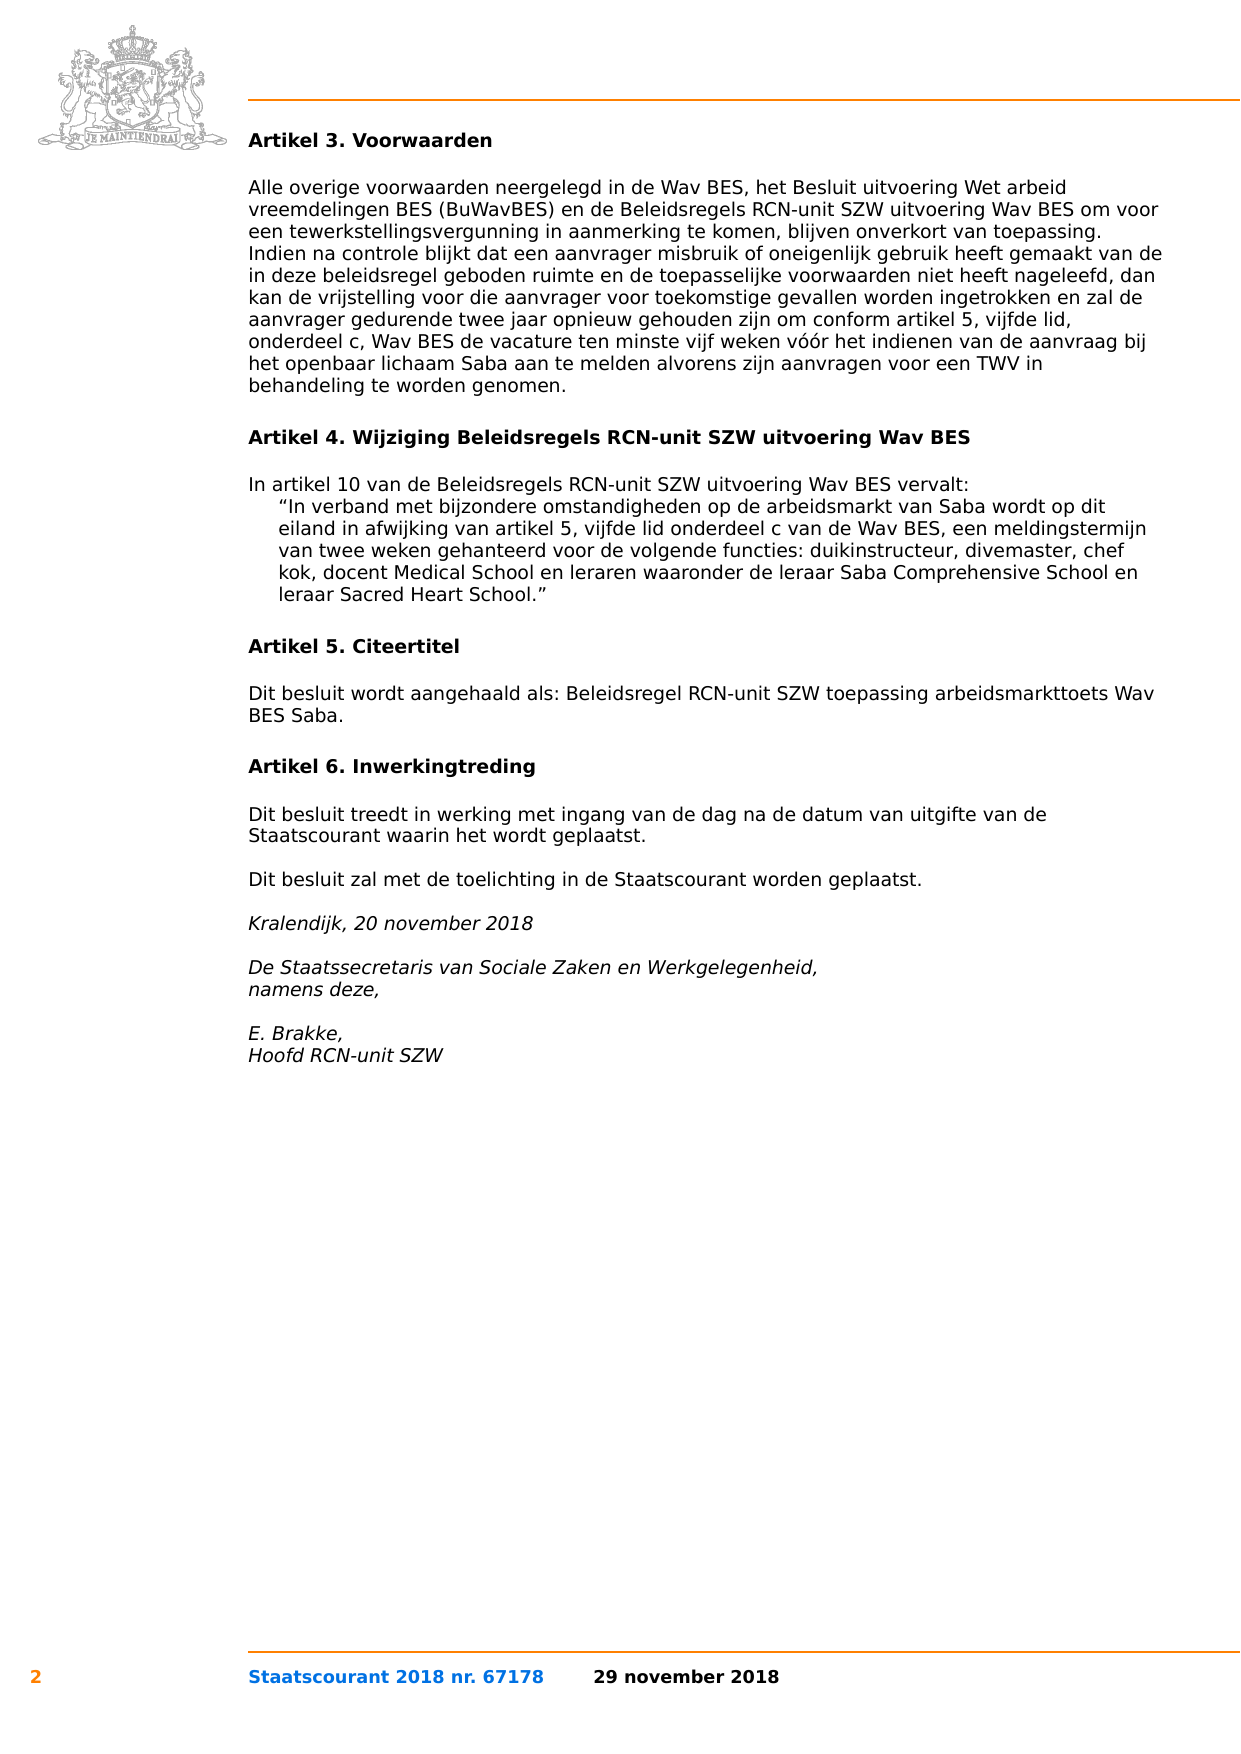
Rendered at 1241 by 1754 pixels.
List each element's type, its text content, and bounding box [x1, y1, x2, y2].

picture [38, 25, 227, 150]
text Dit besluit wordt aangehaald als: Beleidsregel RCN-unit SZW toepassing arbeidsmarkttoets Wav BES Saba. [248, 682, 1163, 726]
subtitle Artikel 3. Voorwaarden [248, 130, 1163, 152]
subtitle Artikel 5. Citeertitel [248, 636, 1163, 657]
subtitle Artikel 4. Wijziging Beleidsregels RCN-unit SZW uitvoering Wav BES [248, 427, 1163, 449]
text Dit besluit zal met de toelichting in de Staatscourant worden geplaatst. [248, 869, 1163, 891]
text Dit besluit treedt in werking met ingang van de dag na de datum van uitgifte van de Staatscourant waarin het wordt geplaatst. [248, 803, 1163, 847]
text Kralendijk, 20 november 2018 [248, 913, 1163, 935]
text Indien na controle blijkt dat een aanvrager misbruik of oneigenlijk gebruik heeft gemaakt van de in deze beleidsregel geboden ruimte en de toepasselijke voorwaarden niet heeft nageleefd, dan kan de vrijstelling voor die aanvrager voor toekomstige gevallen worden ingetrokken en zal de aanvrager gedurende twee jaar opnieuw gehouden zijn om conform artikel 5, vijfde lid, onderdeel c, Wav BES de vacature ten minste vijf weken vóór het indienen van de aanvraag bij het openbaar lichaam Saba aan te melden alvorens zijn aanvragen voor een TWV in behandeling te worden genomen. [248, 243, 1163, 397]
text In artikel 10 van de Beleidsregels RCN-unit SZW uitvoering Wav BES vervalt: [248, 474, 1163, 496]
text “In verband met bijzondere omstandigheden op de arbeidsmarkt van Saba wordt op dit eiland in afwijking van artikel 5, vijfde lid onderdeel c van de Wav BES, een meldingstermijn van twee weken gehanteerd voor de volgende functies: duikinstructeur, divemaster, chef kok, docent Medical School en leraren waaronder de leraar Saba Comprehensive School en leraar Sacred Heart School.” [278, 496, 1163, 606]
text De Staatssecretaris van Sociale Zaken en Werkgelegenheid, namens deze, E. Brakke, Hoofd RCN-unit SZW [248, 957, 1163, 1067]
subtitle Artikel 6. Inwerkingtreding [248, 756, 1163, 778]
text Alle overige voorwaarden neergelegd in de Wav BES, het Besluit uitvoering Wet arbeid vreemdelingen BES (BuWavBES) en de Beleidsregels RCN-unit SZW uitvoering Wav BES om voor een tewerkstellingsvergunning in aanmerking te komen, blijven onverkort van toepassing. [248, 177, 1163, 243]
